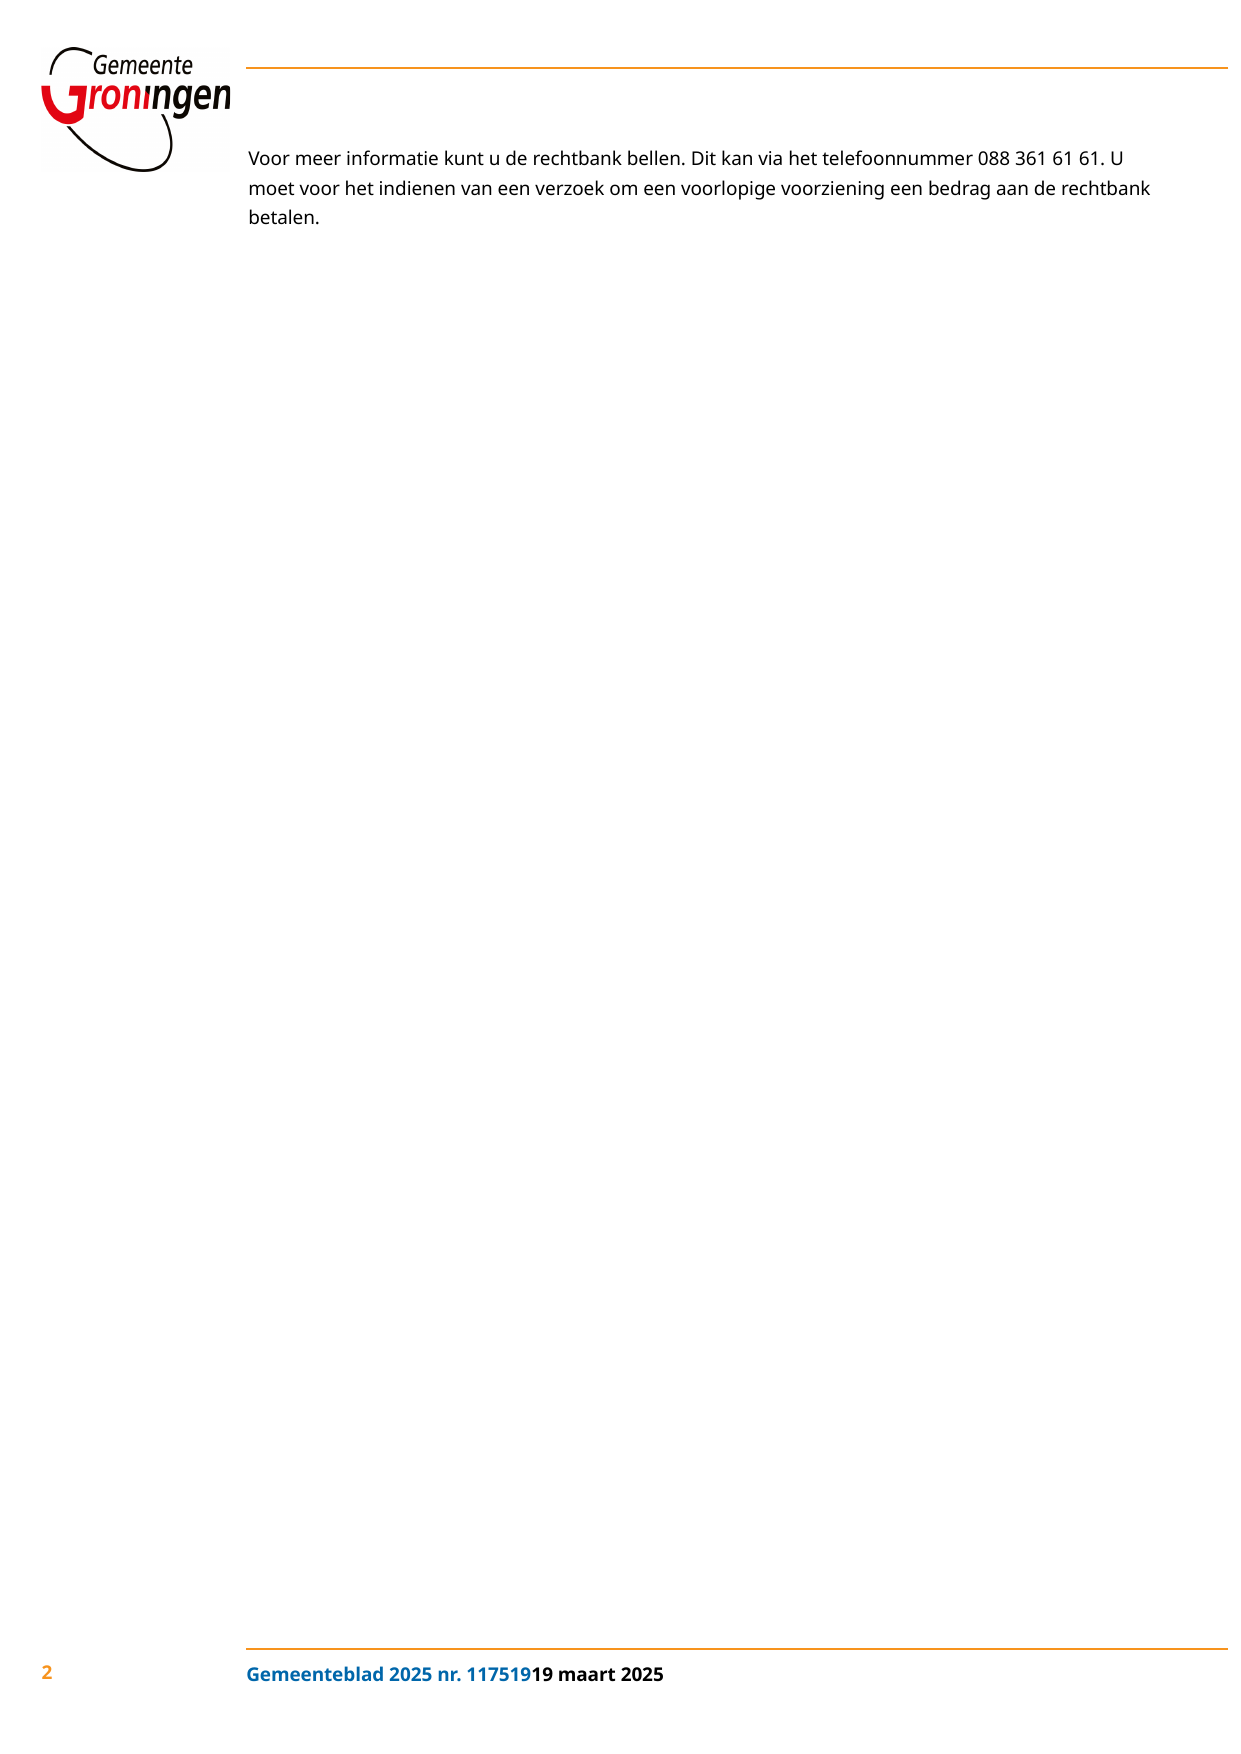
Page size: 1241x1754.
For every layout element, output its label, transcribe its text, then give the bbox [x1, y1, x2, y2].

text Voor meer informatie kunt u de rechtbank bellen. Dit kan via het telefoonnummer 088 361 61 61. U moet voor het indienen van een verzoek om een voorlopige voorziening een bedrag aan de rechtbank betalen. [248, 145, 1152, 230]
picture [41, 47, 231, 172]
